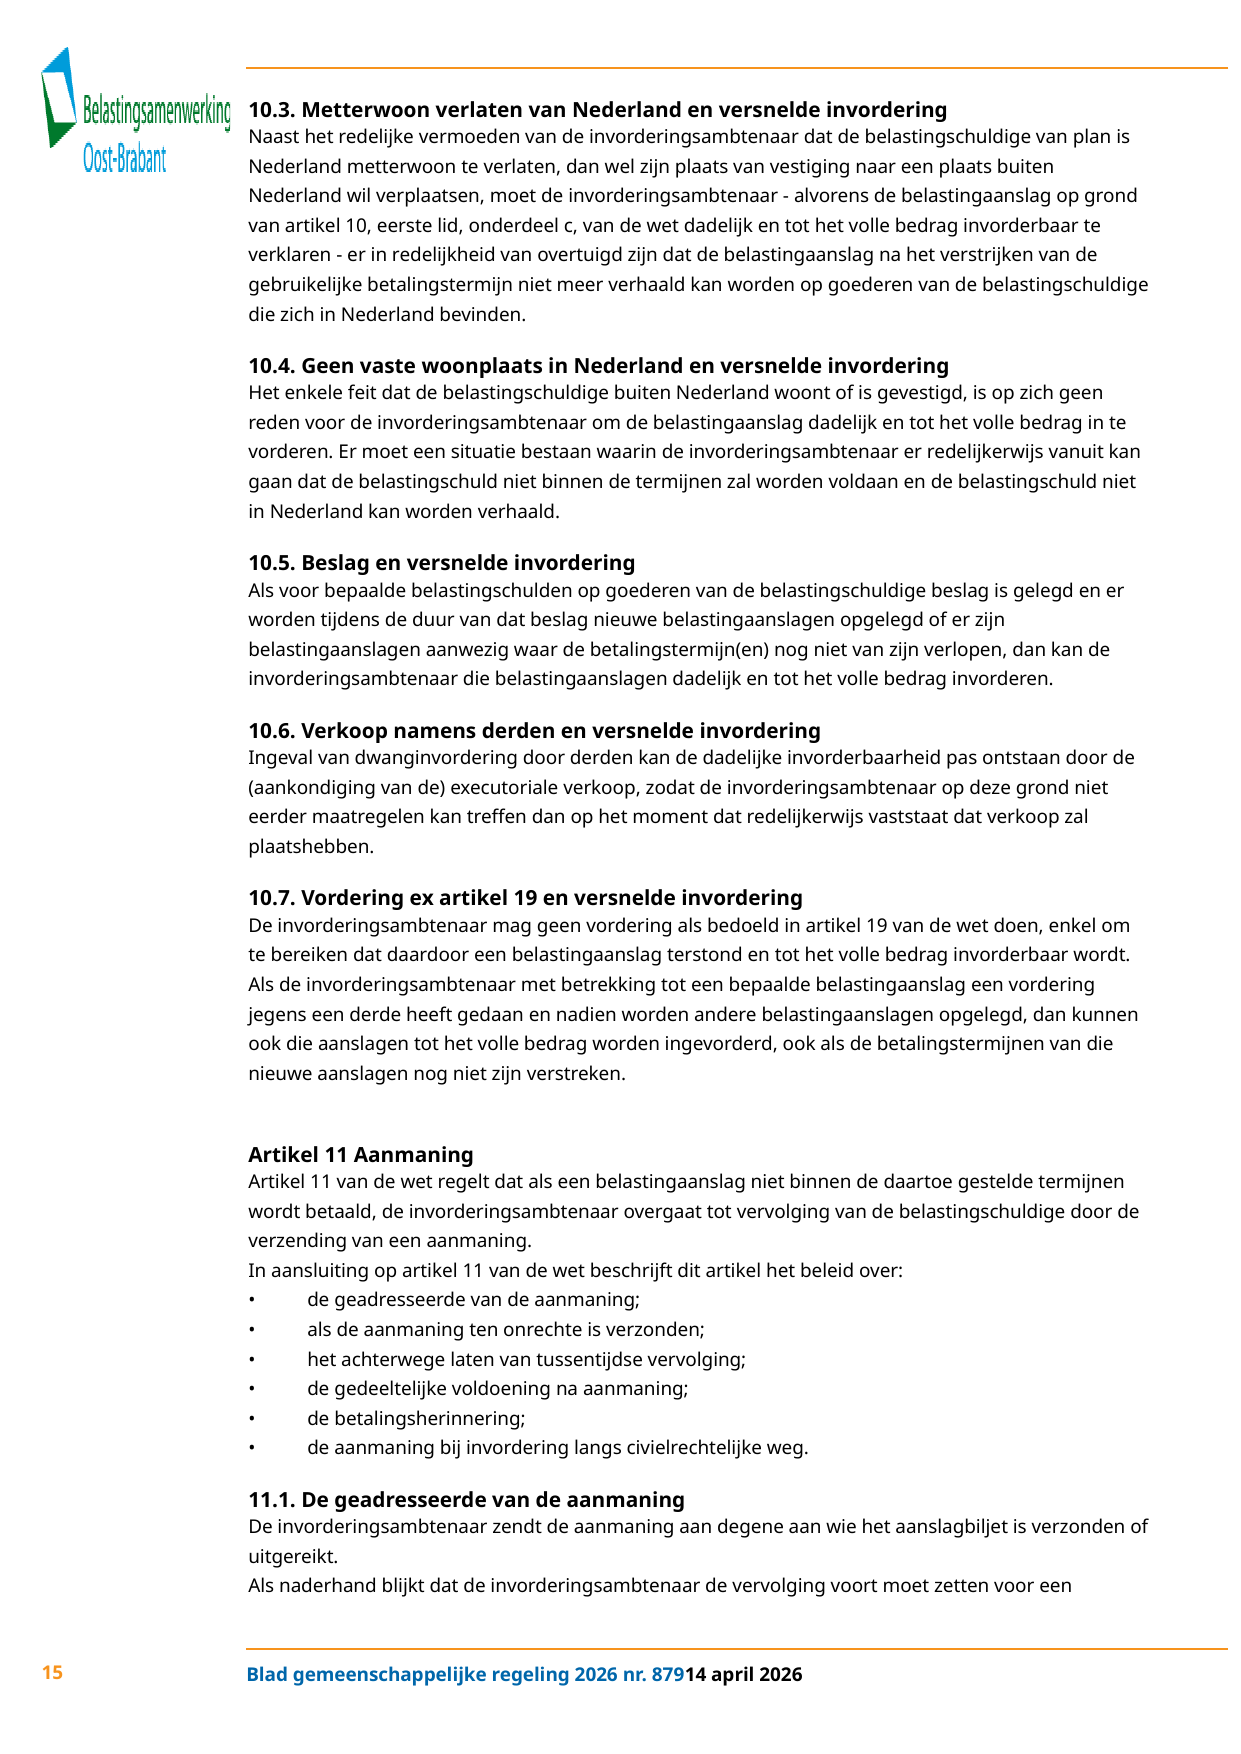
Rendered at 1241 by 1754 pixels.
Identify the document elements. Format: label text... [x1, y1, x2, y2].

text Artikel 11 Aanmaning [248, 1140, 1152, 1168]
text Artikel 11 van de wet regelt dat als een belastingaanslag niet binnen de daartoe gestelde termijnen wordt betaald, de invorderingsambtenaar overgaat tot vervolging van de belastingschuldige door de verzending van een aanmaning. [248, 1168, 1152, 1253]
text In aansluiting op artikel 11 van de wet beschrijft dit artikel het beleid over: [248, 1257, 1152, 1283]
text Als naderhand blijkt dat de invorderingsambtenaar de vervolging voort moet zetten voor een [248, 1573, 1152, 1598]
text 10.3. Metterwoon verlaten van Nederland en versnelde invordering [248, 95, 1152, 123]
list de betalingsherinnering; [248, 1405, 1152, 1431]
text Naast het redelijke vermoeden van de invorderingsambtenaar dat de belastingschuldige van plan is Nederland metterwoon te verlaten, dan wel zijn plaats van vestiging naar een plaats buiten Nederland wil verplaatsen, moet de invorderingsambtenaar - alvorens de belastingaanslag op grond van artikel 10, eerste lid, onderdeel c, van de wet dadelijk en tot het volle bedrag invorderbaar te verklaren - er in redelijkheid van overtuigd zijn dat de belastingaanslag na het verstrijken van de gebruikelijke betalingstermijn niet meer verhaald kan worden op goederen van de belastingschuldige die zich in Nederland bevinden. [248, 123, 1152, 326]
picture [86, 146, 91, 169]
text 10.6. Verkoop namens derden en versnelde invordering [248, 716, 1152, 744]
list de aanmaning bij invordering langs civielrechtelijke weg. [248, 1434, 1152, 1460]
text Het enkele feit dat de belastingschuldige buiten Nederland woont of is gevestigd, is op zich geen reden voor de invorderingsambtenaar om de belastingaanslag dadelijk en tot het volle bedrag in te vorderen. Er moet een situatie bestaan waarin de invorderingsambtenaar er redelijkerwijs vanuit kan gaan dat de belastingschuld niet binnen de termijnen zal worden voldaan en de belastingschuld niet in Nederland kan worden verhaald. [248, 379, 1152, 524]
picture [41, 47, 231, 172]
text Als voor bepaalde belastingschulden op goederen van de belastingschuldige beslag is gelegd en er worden tijdens de duur van dat beslag nieuwe belastingaanslagen opgelegd of er zijn belastingaanslagen aanwezig waar de betalingstermijn(en) nog niet van zijn verlopen, dan kan de invorderingsambtenaar die belastingaanslagen dadelijk en tot het volle bedrag invorderen. [248, 577, 1152, 691]
text Als de invorderingsambtenaar met betrekking tot een bepaalde belastingaanslag een vordering jegens een derde heeft gedaan en nadien worden andere belastingaanslagen opgelegd, dan kunnen ook die aanslagen tot het volle bedrag worden ingevorderd, ook als de betalingstermijnen van die nieuwe aanslagen nog niet zijn verstreken. [248, 971, 1152, 1086]
list de geadresseerde van de aanmaning; [248, 1287, 1152, 1312]
text 10.4. Geen vaste woonplaats in Nederland en versnelde invordering [248, 351, 1152, 379]
picture [91, 163, 96, 172]
picture [129, 155, 134, 172]
list als de aanmaning ten onrechte is verzonden; [248, 1316, 1152, 1342]
text 11.1. De geadresseerde van de aanmaning [248, 1485, 1152, 1513]
text De invorderingsambtenaar mag geen vordering als bedoeld in artikel 19 van de wet doen, enkel om te bereiken dat daardoor een belastingaanslag terstond en tot het volle bedrag invorderbaar wordt. [248, 912, 1152, 967]
picture [100, 161, 105, 172]
text 10.5. Beslag en versnelde invordering [248, 548, 1152, 577]
list de gedeeltelijke voldoening na aanmaning; [248, 1375, 1152, 1401]
text Ingeval van dwanginvordering door derden kan de dadelijke invorderbaarheid pas ontstaan door de (aankondiging van de) executoriale verkoop, zodat de invorderingsambtenaar op deze grond niet eerder maatregelen kan treffen dan op het moment dat redelijkerwijs vaststaat dat verkoop zal plaatshebben. [248, 744, 1152, 859]
list het achterwege laten van tussentijdse vervolging; [248, 1346, 1152, 1372]
text 10.7. Vordering ex artikel 19 en versnelde invordering [248, 883, 1152, 912]
text De invorderingsambtenaar zendt de aanmaning aan degene aan wie het aanslagbiljet is verzonden of uitgereikt. [248, 1513, 1152, 1569]
